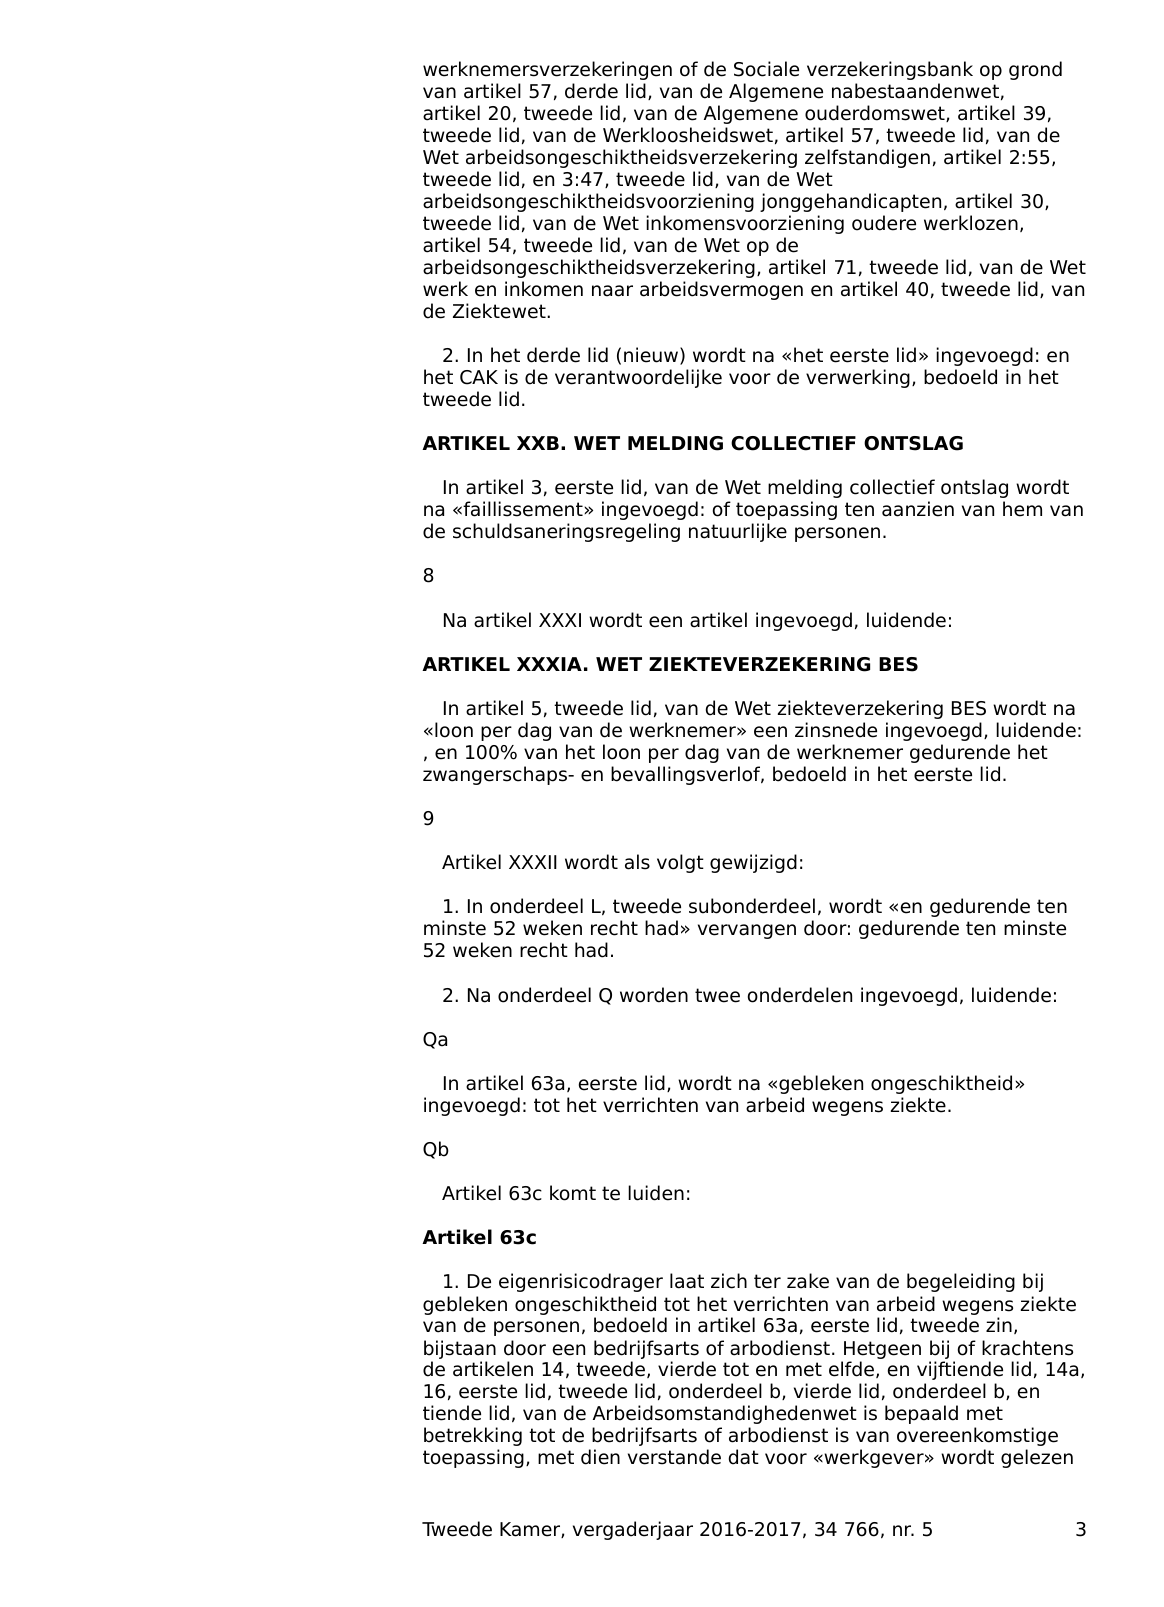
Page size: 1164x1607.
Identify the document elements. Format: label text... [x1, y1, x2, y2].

subtitle Artikel 63c [422, 1227, 1087, 1249]
text In artikel 5, tweede lid, van de Wet ziekteverzekering BES wordt na «loon per dag van de werknemer» een zinsnede ingevoegd, luidende: , en 100% van het loon per dag van de werknemer gedurende het zwangerschaps- en bevallingsverlof, bedoeld in het eerste lid. [422, 698, 1087, 786]
text 1. De eigenrisicodrager laat zich ter zake van de begeleiding bij gebleken ongeschiktheid tot het verrichten van arbeid wegens ziekte van de personen, bedoeld in artikel 63a, eerste lid, tweede zin, bijstaan door een bedrijfsarts of arbodienst. Hetgeen bij of krachtens de artikelen 14, tweede, vierde tot en met elfde, en vijftiende lid, 14a, 16, eerste lid, tweede lid, onderdeel b, vierde lid, onderdeel b, en tiende lid, van de Arbeidsomstandighedenwet is bepaald met betrekking tot de bedrijfsarts of arbodienst is van overeenkomstige toepassing, met dien verstande dat voor «werkgever» wordt gelezen [422, 1271, 1087, 1469]
text Na artikel XXXI wordt een artikel ingevoegd, luidende: [422, 609, 1087, 632]
text werknemersverzekeringen of de Sociale verzekeringsbank op grond van artikel 57, derde lid, van de Algemene nabestaandenwet, artikel 20, tweede lid, van de Algemene ouderdomswet, artikel 39, tweede lid, van de Werkloosheidswet, artikel 57, tweede lid, van de Wet arbeidsongeschiktheidsverzekering zelfstandigen, artikel 2:55, tweede lid, en 3:47, tweede lid, van de Wet arbeidsongeschiktheidsvoorziening jonggehandicapten, artikel 30, tweede lid, van de Wet inkomensvoorziening oudere werklozen, artikel 54, tweede lid, van de Wet op de arbeidsongeschiktheidsverzekering, artikel 71, tweede lid, van de Wet werk en inkomen naar arbeidsvermogen en artikel 40, tweede lid, van de Ziektewet. [422, 59, 1087, 323]
text 2. In het derde lid (nieuw) wordt na «het eerste lid» ingevoegd: en het CAK is de verantwoordelijke voor de verwerking, bedoeld in het tweede lid. [422, 345, 1087, 411]
text 2. Na onderdeel Q worden twee onderdelen ingevoegd, luidende: [422, 984, 1087, 1006]
subtitle ARTIKEL XXB. WET MELDING COLLECTIEF ONTSLAG [422, 433, 1087, 455]
text 1. In onderdeel L, tweede subonderdeel, wordt «en gedurende ten minste 52 weken recht had» vervangen door: gedurende ten minste 52 weken recht had. [422, 896, 1087, 962]
subtitle 9 [422, 808, 1087, 830]
subtitle ARTIKEL XXXIA. WET ZIEKTEVERZEKERING BES [422, 654, 1087, 676]
subtitle Qa [422, 1029, 1087, 1051]
text In artikel 3, eerste lid, van de Wet melding collectief ontslag wordt na «faillissement» ingevoegd: of toepassing ten aanzien van hem van de schuldsaneringsregeling natuurlijke personen. [422, 477, 1087, 543]
text In artikel 63a, eerste lid, wordt na «gebleken ongeschiktheid» ingevoegd: tot het verrichten van arbeid wegens ziekte. [422, 1073, 1087, 1117]
subtitle Qb [422, 1139, 1087, 1161]
subtitle 8 [422, 565, 1087, 587]
text Artikel 63c komt te luiden: [422, 1183, 1087, 1205]
text Artikel XXXII wordt als volgt gewijzigd: [422, 852, 1087, 874]
